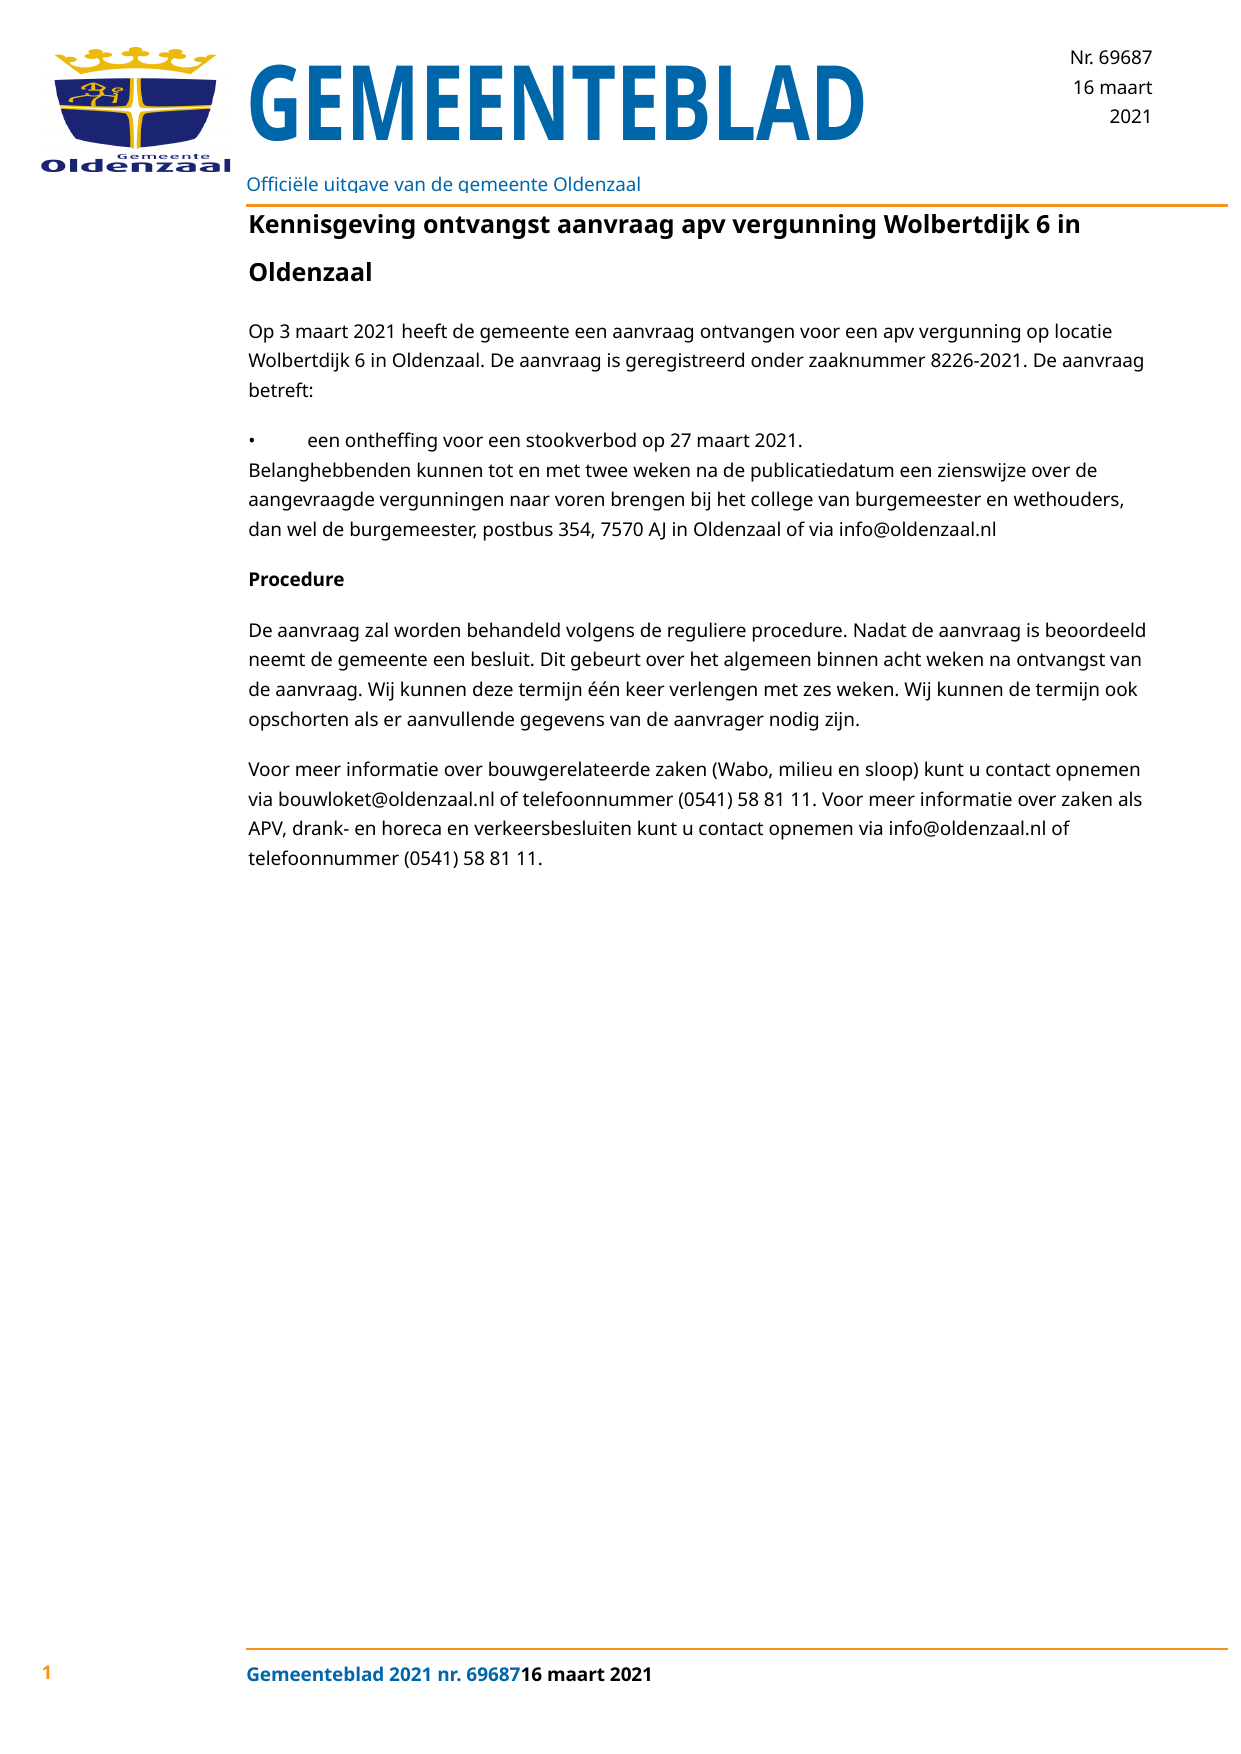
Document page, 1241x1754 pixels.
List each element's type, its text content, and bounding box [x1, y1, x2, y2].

text Procedure [248, 567, 1152, 592]
text Voor meer informatie over bouwgerelateerde zaken (Wabo, milieu en sloop) kunt u contact opnemen via bouwloket@oldenzaal.nl of telefoonnummer (0541) 58 81 11. Voor meer informatie over zaken als APV, drank- en horeca en verkeersbesluiten kunt u contact opnemen via info@oldenzaal.nl of telefoonnummer (0541) 58 81 11. [248, 756, 1152, 871]
picture [41, 47, 231, 172]
list een ontheffing voor een stookverbod op 27 maart 2021. [248, 427, 1152, 453]
text Belanghebbenden kunnen tot en met twee weken na de publicatiedatum een zienswijze over de aangevraagde vergunningen naar voren brengen bij het college van burgemeester en wethouders, dan wel de burgemeester, postbus 354, 7570 AJ in Oldenzaal of via info@oldenzaal.nl [248, 457, 1152, 542]
text De aanvraag zal worden behandeld volgens de reguliere procedure. Nadat de aanvraag is beoordeeld neemt de gemeente een besluit. Dit gebeurt over het algemeen binnen acht weken na ontvangst van de aanvraag. Wij kunnen deze termijn één keer verlengen met zes weken. Wij kunnen de termijn ook opschorten als er aanvullende gegevens van de aanvrager nodig zijn. [248, 617, 1152, 732]
text Op 3 maart 2021 heeft de gemeente een aanvraag ontvangen voor een apv vergunning op locatie Wolbertdijk 6 in Oldenzaal. De aanvraag is geregistreerd onder zaaknummer 8226-2021. De aanvraag betreft: [248, 318, 1152, 403]
text Kennisgeving ontvangst aanvraag apv vergunning Wolbertdijk 6 in Oldenzaal [248, 207, 1152, 288]
